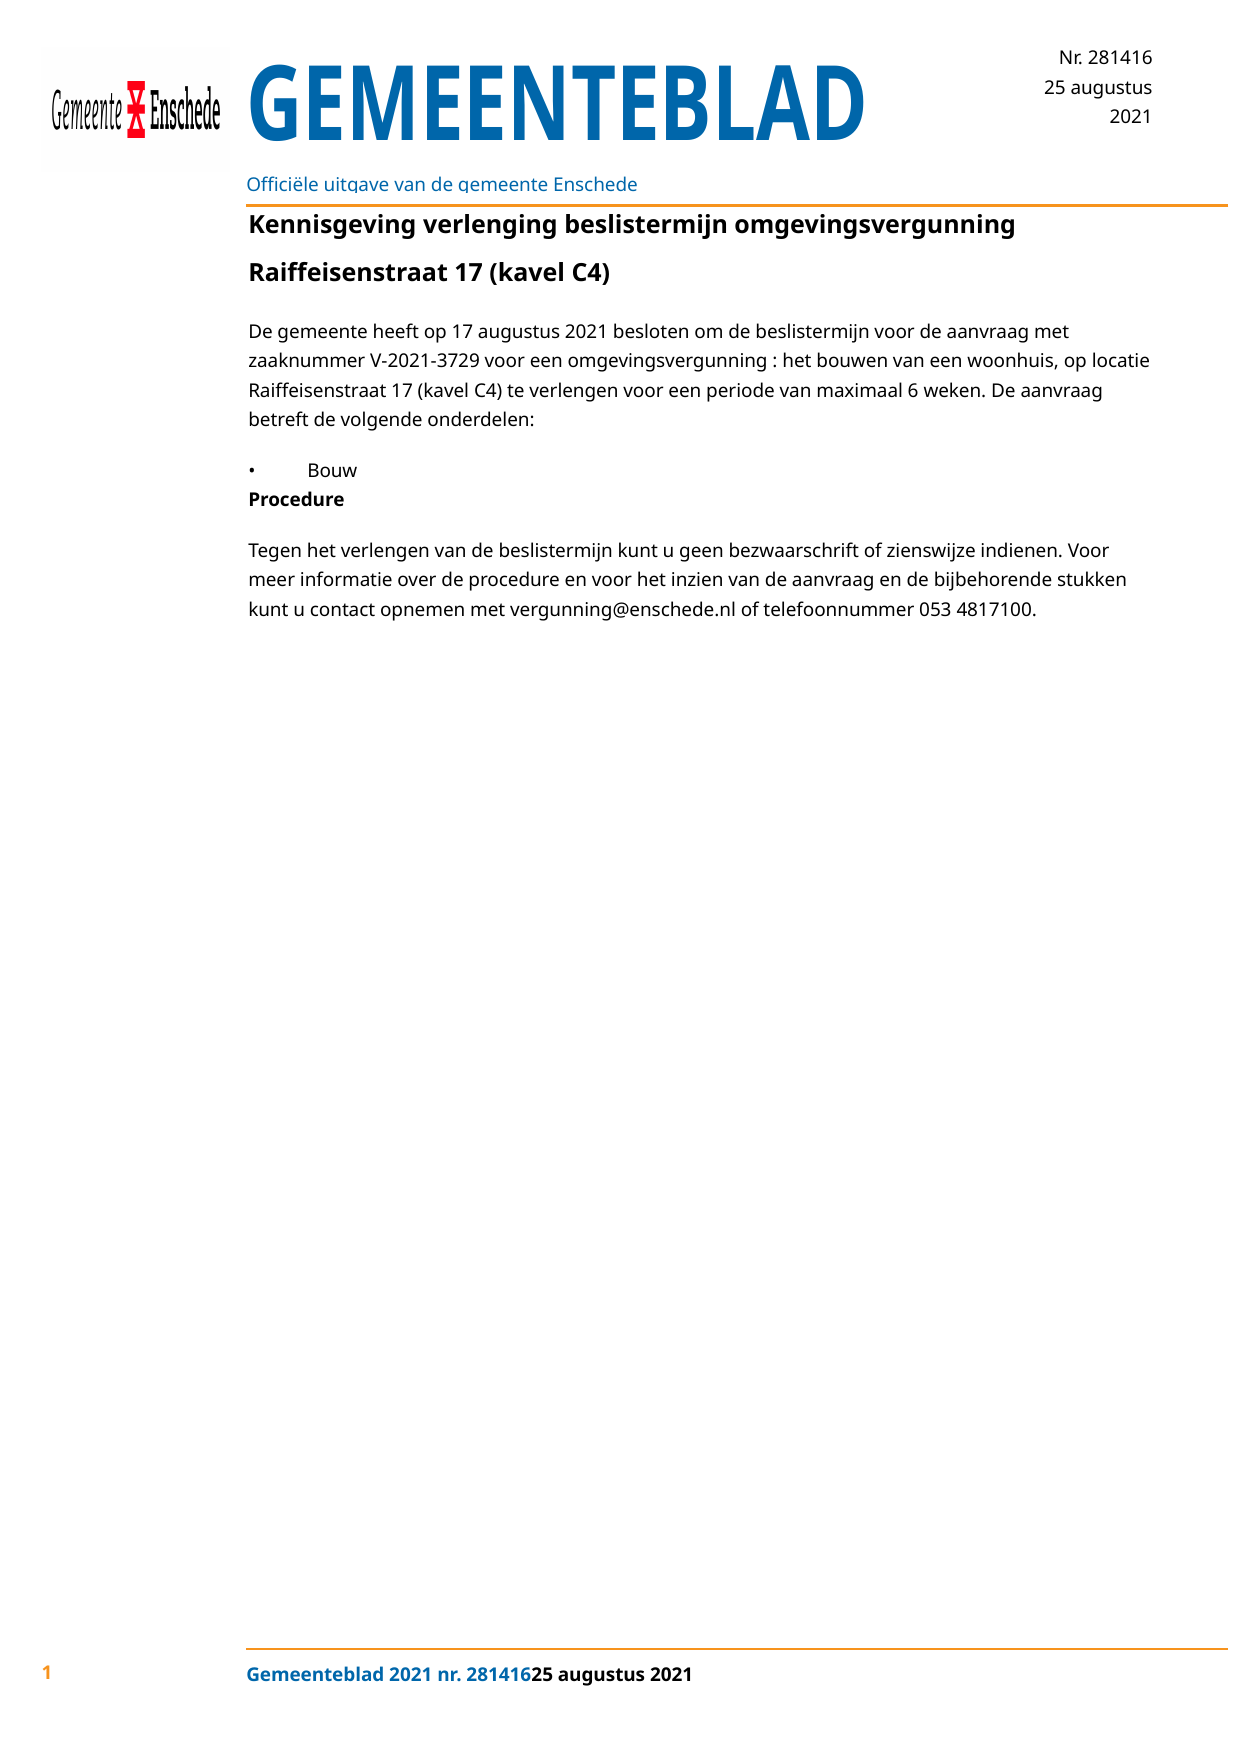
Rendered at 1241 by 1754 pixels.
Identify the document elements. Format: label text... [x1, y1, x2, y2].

text Tegen het verlengen van de beslistermijn kunt u geen bezwaarschrift of zienswijze indienen. Voor meer informatie over de procedure en voor het inzien van de aanvraag en de bijbehorende stukken kunt u contact opnemen met vergunning@enschede.nl of telefoonnummer 053 4817100. [248, 537, 1152, 622]
text Procedure [248, 487, 1152, 512]
list Bouw [248, 457, 1152, 483]
text De gemeente heeft op 17 augustus 2021 besloten om de beslistermijn voor de aanvraag met zaaknummer V-2021-3729 voor een omgevingsvergunning : het bouwen van een woonhuis, op locatie Raiffeisenstraat 17 (kavel C4) te verlengen voor een periode van maximaal 6 weken. De aanvraag betreft de volgende onderdelen: [248, 318, 1152, 432]
picture [41, 47, 231, 172]
text Kennisgeving verlenging beslistermijn omgevingsvergunning Raiffeisenstraat 17 (kavel C4) [248, 207, 1152, 288]
